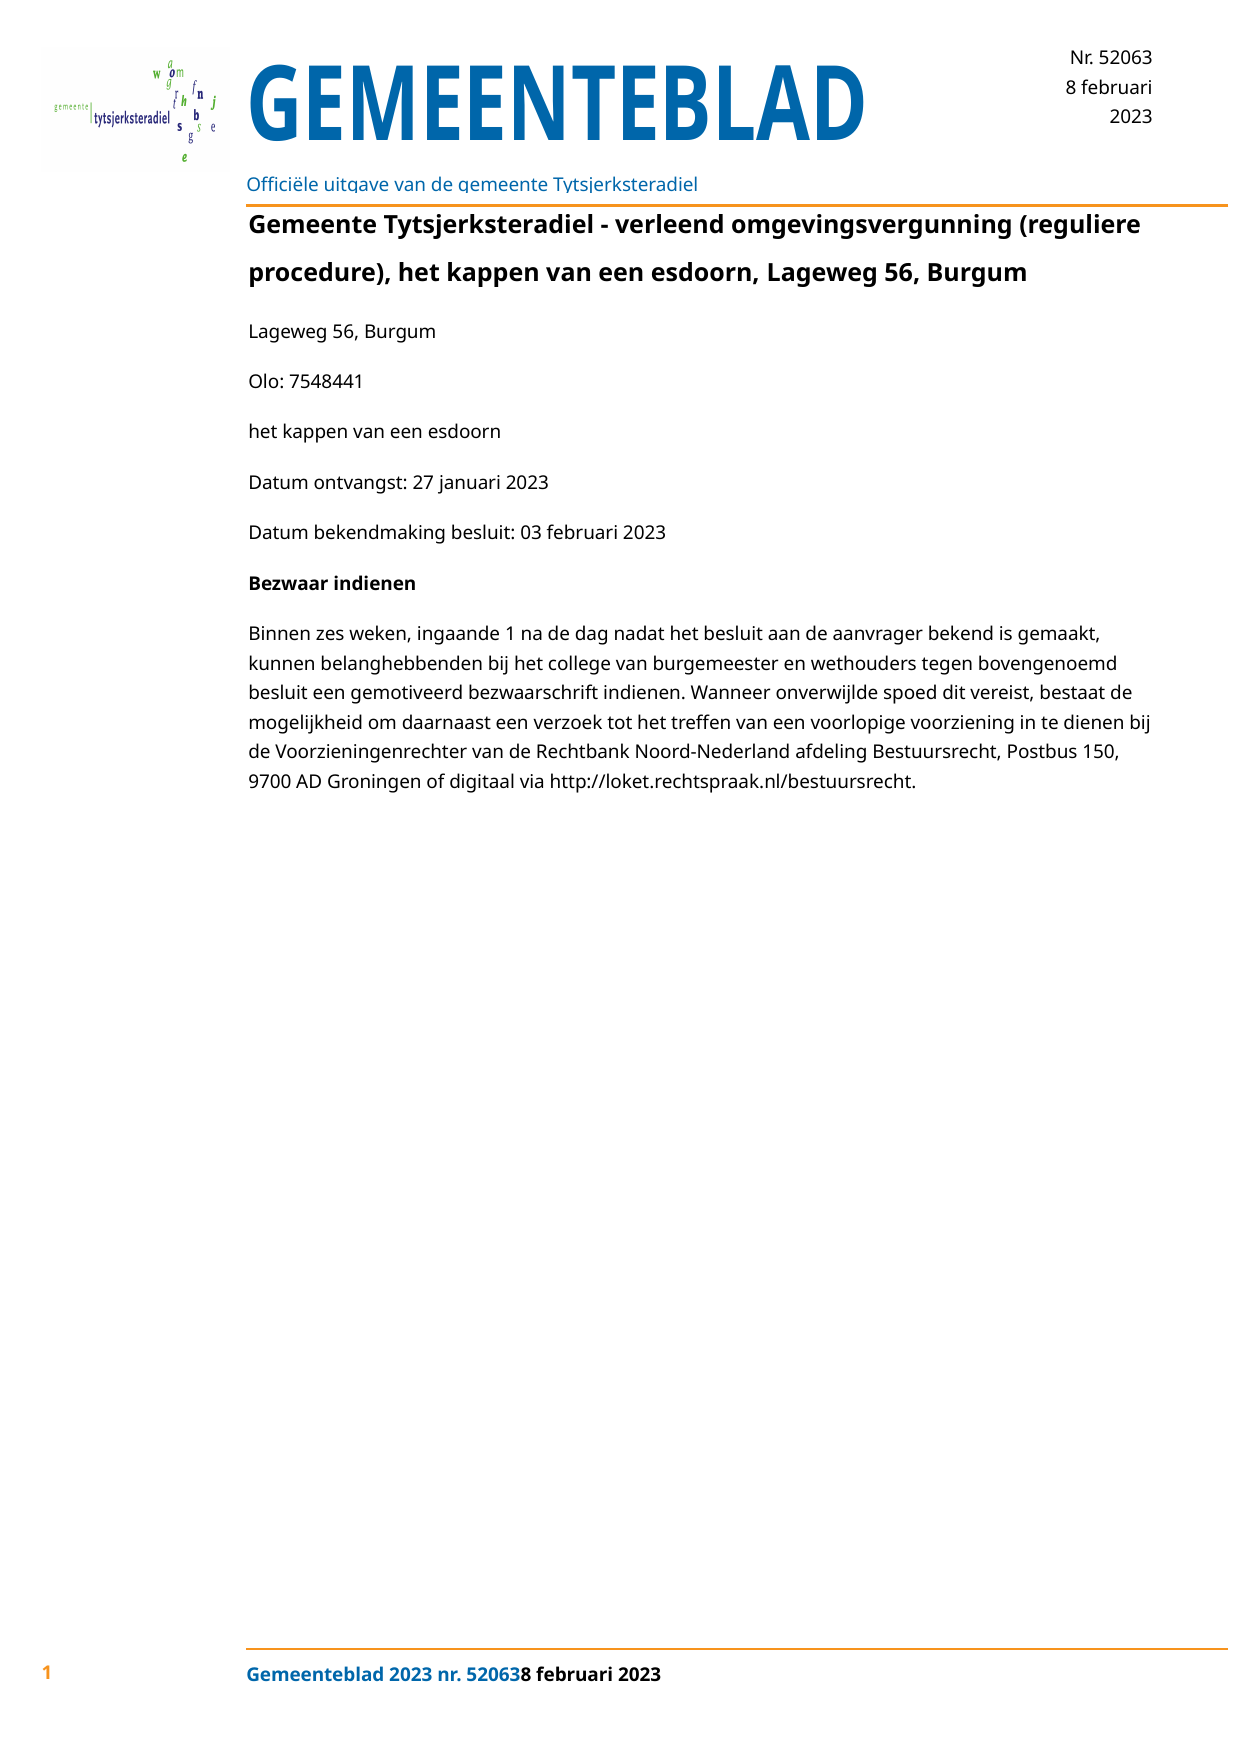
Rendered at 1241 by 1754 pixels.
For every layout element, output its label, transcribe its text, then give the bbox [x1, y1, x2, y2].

text Olo: 7548441 [248, 368, 1152, 394]
text Datum bekendmaking besluit: 03 februari 2023 [248, 519, 1152, 545]
text Bezwaar indienen [248, 570, 1152, 596]
picture [41, 47, 231, 172]
text Gemeente Tytsjerksteradiel - verleend omgevingsvergunning (reguliere procedure), het kappen van een esdoorn, Lageweg 56, Burgum [248, 207, 1152, 288]
text het kappen van een esdoorn [248, 419, 1152, 444]
text Datum ontvangst: 27 januari 2023 [248, 469, 1152, 495]
text Binnen zes weken, ingaande 1 na de dag nadat het besluit aan de aanvrager bekend is gemaakt, kunnen belanghebbenden bij het college van burgemeester en wethouders tegen bovengenoemd besluit een gemotiveerd bezwaarschrift indienen. Wanneer onverwijlde spoed dit vereist, bestaat de mogelijkheid om daarnaast een verzoek tot het treffen van een voorlopige voorziening in te dienen bij de Voorzieningenrechter van de Rechtbank Noord-Nederland afdeling Bestuursrecht, Postbus 150, 9700 AD Groningen of digitaal via http://loket.rechtspraak.nl/bestuursrecht. [248, 620, 1152, 794]
text Lageweg 56, Burgum [248, 318, 1152, 344]
